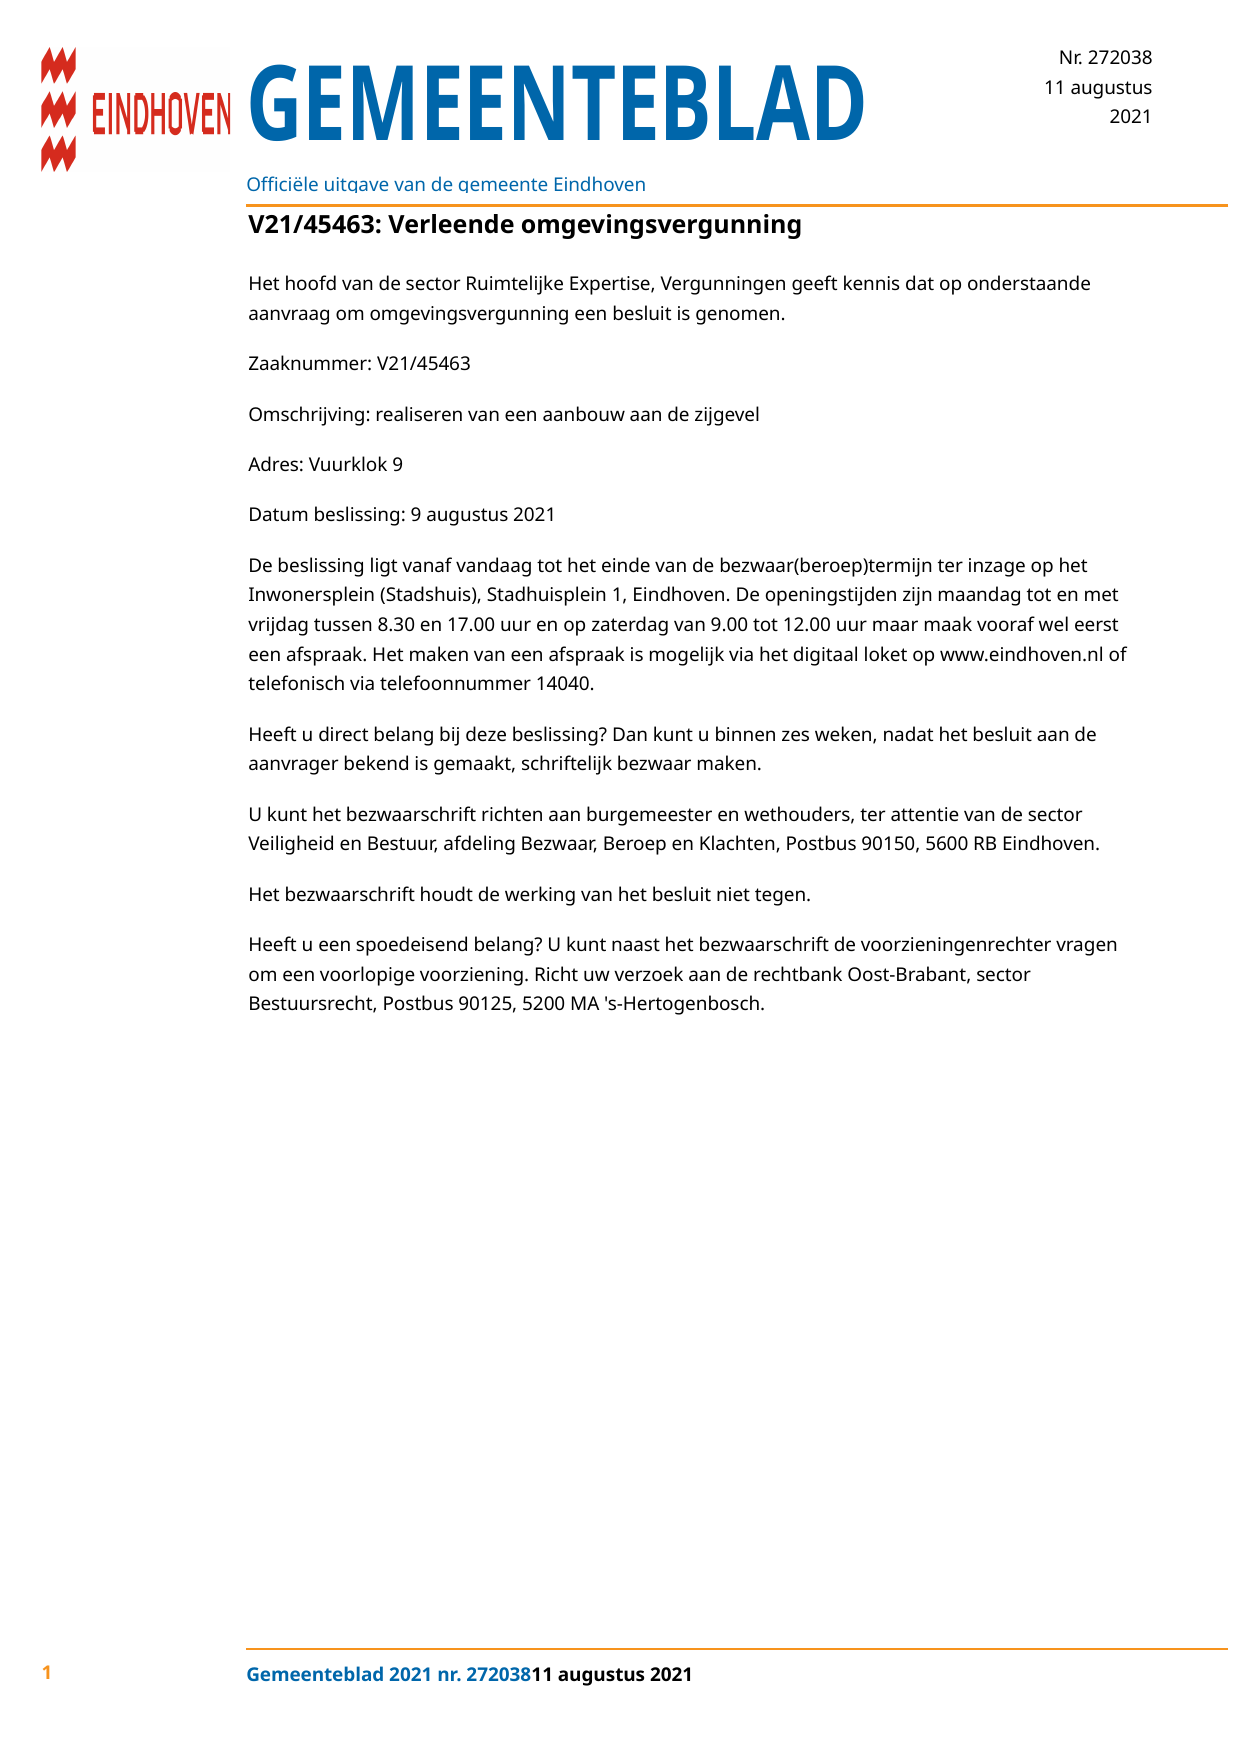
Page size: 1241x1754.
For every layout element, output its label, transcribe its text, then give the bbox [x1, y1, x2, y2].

text Heeft u een spoedeisend belang? U kunt naast het bezwaarschrift de voorzieningenrechter vragen om een voorlopige voorziening. Richt uw verzoek aan de rechtbank Oost-Brabant, sector Bestuursrecht, Postbus 90125, 5200 MA 's-Hertogenbosch. [248, 931, 1152, 1016]
text U kunt het bezwaarschrift richten aan burgemeester en wethouders, ter attentie van de sector Veiligheid en Bestuur, afdeling Bezwaar, Beroep en Klachten, Postbus 90150, 5600 RB Eindhoven. [248, 801, 1152, 856]
text Adres: Vuurklok 9 [248, 451, 1152, 477]
text Omschrijving: realiseren van een aanbouw aan de zijgevel [248, 401, 1152, 426]
text Heeft u direct belang bij deze beslissing? Dan kunt u binnen zes weken, nadat het besluit aan de aanvrager bekend is gemaakt, schriftelijk bezwaar maken. [248, 721, 1152, 776]
text Het bezwaarschrift houdt de werking van het besluit niet tegen. [248, 881, 1152, 906]
text V21/45463: Verleende omgevingsvergunning [248, 207, 1152, 241]
text De beslissing ligt vanaf vandaag tot het einde van de bezwaar(beroep)termijn ter inzage op het Inwonersplein (Stadshuis), Stadhuisplein 1, Eindhoven. De openingstijden zijn maandag tot en met vrijdag tussen 8.30 en 17.00 uur en op zaterdag van 9.00 tot 12.00 uur maar maak vooraf wel eerst een afspraak. Het maken van een afspraak is mogelijk via het digitaal loket op www.eindhoven.nl of telefonisch via telefoonnummer 14040. [248, 552, 1152, 696]
text Het hoofd van de sector Ruimtelijke Expertise, Vergunningen geeft kennis dat op onderstaande aanvraag om omgevingsvergunning een besluit is genomen. [248, 270, 1152, 326]
text Zaaknummer: V21/45463 [248, 350, 1152, 376]
text Datum beslissing: 9 augustus 2021 [248, 502, 1152, 527]
picture [41, 47, 231, 172]
